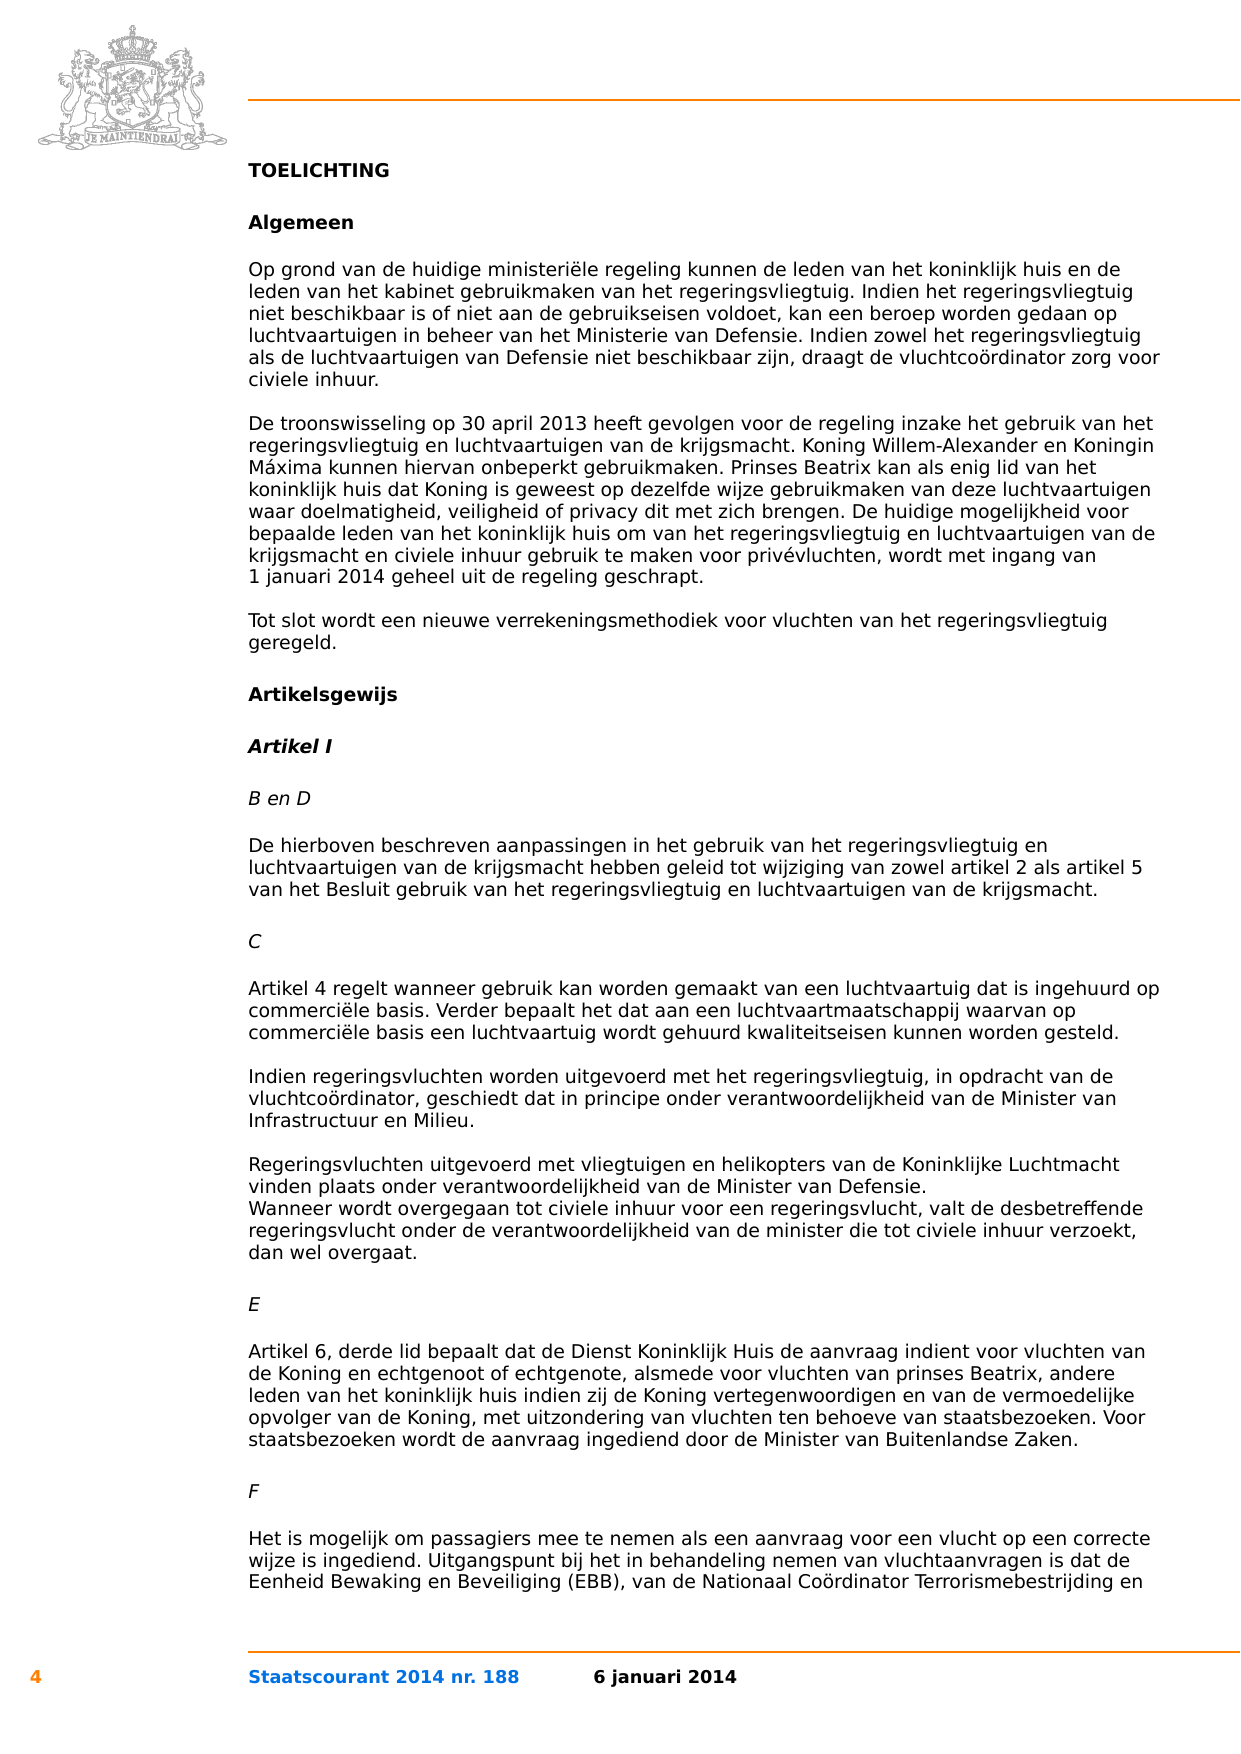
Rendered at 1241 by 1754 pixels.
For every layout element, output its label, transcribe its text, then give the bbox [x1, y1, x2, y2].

text Op grond van de huidige ministeriële regeling kunnen de leden van het koninklijk huis en de leden van het kabinet gebruikmaken van het regeringsvliegtuig. Indien het regeringsvliegtuig niet beschikbaar is of niet aan de gebruikseisen voldoet, kan een beroep worden gedaan op luchtvaartuigen in beheer van het Ministerie van Defensie. Indien zowel het regeringsvliegtuig als de luchtvaartuigen van Defensie niet beschikbaar zijn, draagt de vluchtcoördinator zorg voor civiele inhuur. [248, 259, 1163, 391]
subtitle E [248, 1294, 1163, 1316]
text Tot slot wordt een nieuwe verrekeningsmethodiek voor vluchten van het regeringsvliegtuig geregeld. [248, 610, 1163, 654]
picture [38, 25, 227, 150]
subtitle Algemeen [248, 212, 1163, 234]
text Artikel 4 regelt wanneer gebruik kan worden gemaakt van een luchtvaartuig dat is ingehuurd op commerciële basis. Verder bepaalt het dat aan een luchtvaartmaatschappij waarvan op commerciële basis een luchtvaartuig wordt gehuurd kwaliteitseisen kunnen worden gesteld. [248, 978, 1163, 1044]
subtitle F [248, 1481, 1163, 1502]
text Het is mogelijk om passagiers mee te nemen als een aanvraag voor een vlucht op een correcte wijze is ingediend. Uitgangspunt bij het in behandeling nemen van vluchtaanvragen is dat de Eenheid Bewaking en Beveiliging (EBB), van de Nationaal Coördinator Terrorismebestrijding en [248, 1527, 1163, 1593]
subtitle TOELICHTING [248, 160, 1163, 182]
subtitle C [248, 931, 1163, 953]
text De troonswisseling op 30 april 2013 heeft gevolgen voor de regeling inzake het gebruik van het regeringsvliegtuig en luchtvaartuigen van de krijgsmacht. Koning Willem-Alexander en Koningin Máxima kunnen hiervan onbeperkt gebruikmaken. Prinses Beatrix kan als enig lid van het koninklijk huis dat Koning is geweest op dezelfde wijze gebruikmaken van deze luchtvaartuigen waar doelmatigheid, veiligheid of privacy dit met zich brengen. De huidige mogelijkheid voor bepaalde leden van het koninklijk huis om van het regeringsvliegtuig en luchtvaartuigen van de krijgsmacht en civiele inhuur gebruik te maken voor privévluchten, wordt met ingang van 1 januari 2014 geheel uit de regeling geschrapt. [248, 413, 1163, 588]
text De hierboven beschreven aanpassingen in het gebruik van het regeringsvliegtuig en luchtvaartuigen van de krijgsmacht hebben geleid tot wijziging van zowel artikel 2 als artikel 5 van het Besluit gebruik van het regeringsvliegtuig en luchtvaartuigen van de krijgsmacht. [248, 835, 1163, 901]
text Indien regeringsvluchten worden uitgevoerd met het regeringsvliegtuig, in opdracht van de vluchtcoördinator, geschiedt dat in principe onder verantwoordelijkheid van de Minister van Infrastructuur en Milieu. [248, 1066, 1163, 1132]
text Artikel 6, derde lid bepaalt dat de Dienst Koninklijk Huis de aanvraag indient voor vluchten van de Koning en echtgenoot of echtgenote, alsmede voor vluchten van prinses Beatrix, andere leden van het koninklijk huis indien zij de Koning vertegenwoordigen en van de vermoedelijke opvolger van de Koning, met uitzondering van vluchten ten behoeve van staatsbezoeken. Voor staatsbezoeken wordt de aanvraag ingediend door de Minister van Buitenlandse Zaken. [248, 1341, 1163, 1451]
text Regeringsvluchten uitgevoerd met vliegtuigen en helikopters van de Koninklijke Luchtmacht vinden plaats onder verantwoordelijkheid van de Minister van Defensie. [248, 1154, 1163, 1198]
subtitle Artikel I [248, 736, 1163, 758]
subtitle Artikelsgewijs [248, 684, 1163, 706]
subtitle B en D [248, 788, 1163, 810]
text Wanneer wordt overgegaan tot civiele inhuur voor een regeringsvlucht, valt de desbetreffende regeringsvlucht onder de verantwoordelijkheid van de minister die tot civiele inhuur verzoekt, dan wel overgaat. [248, 1198, 1163, 1264]
